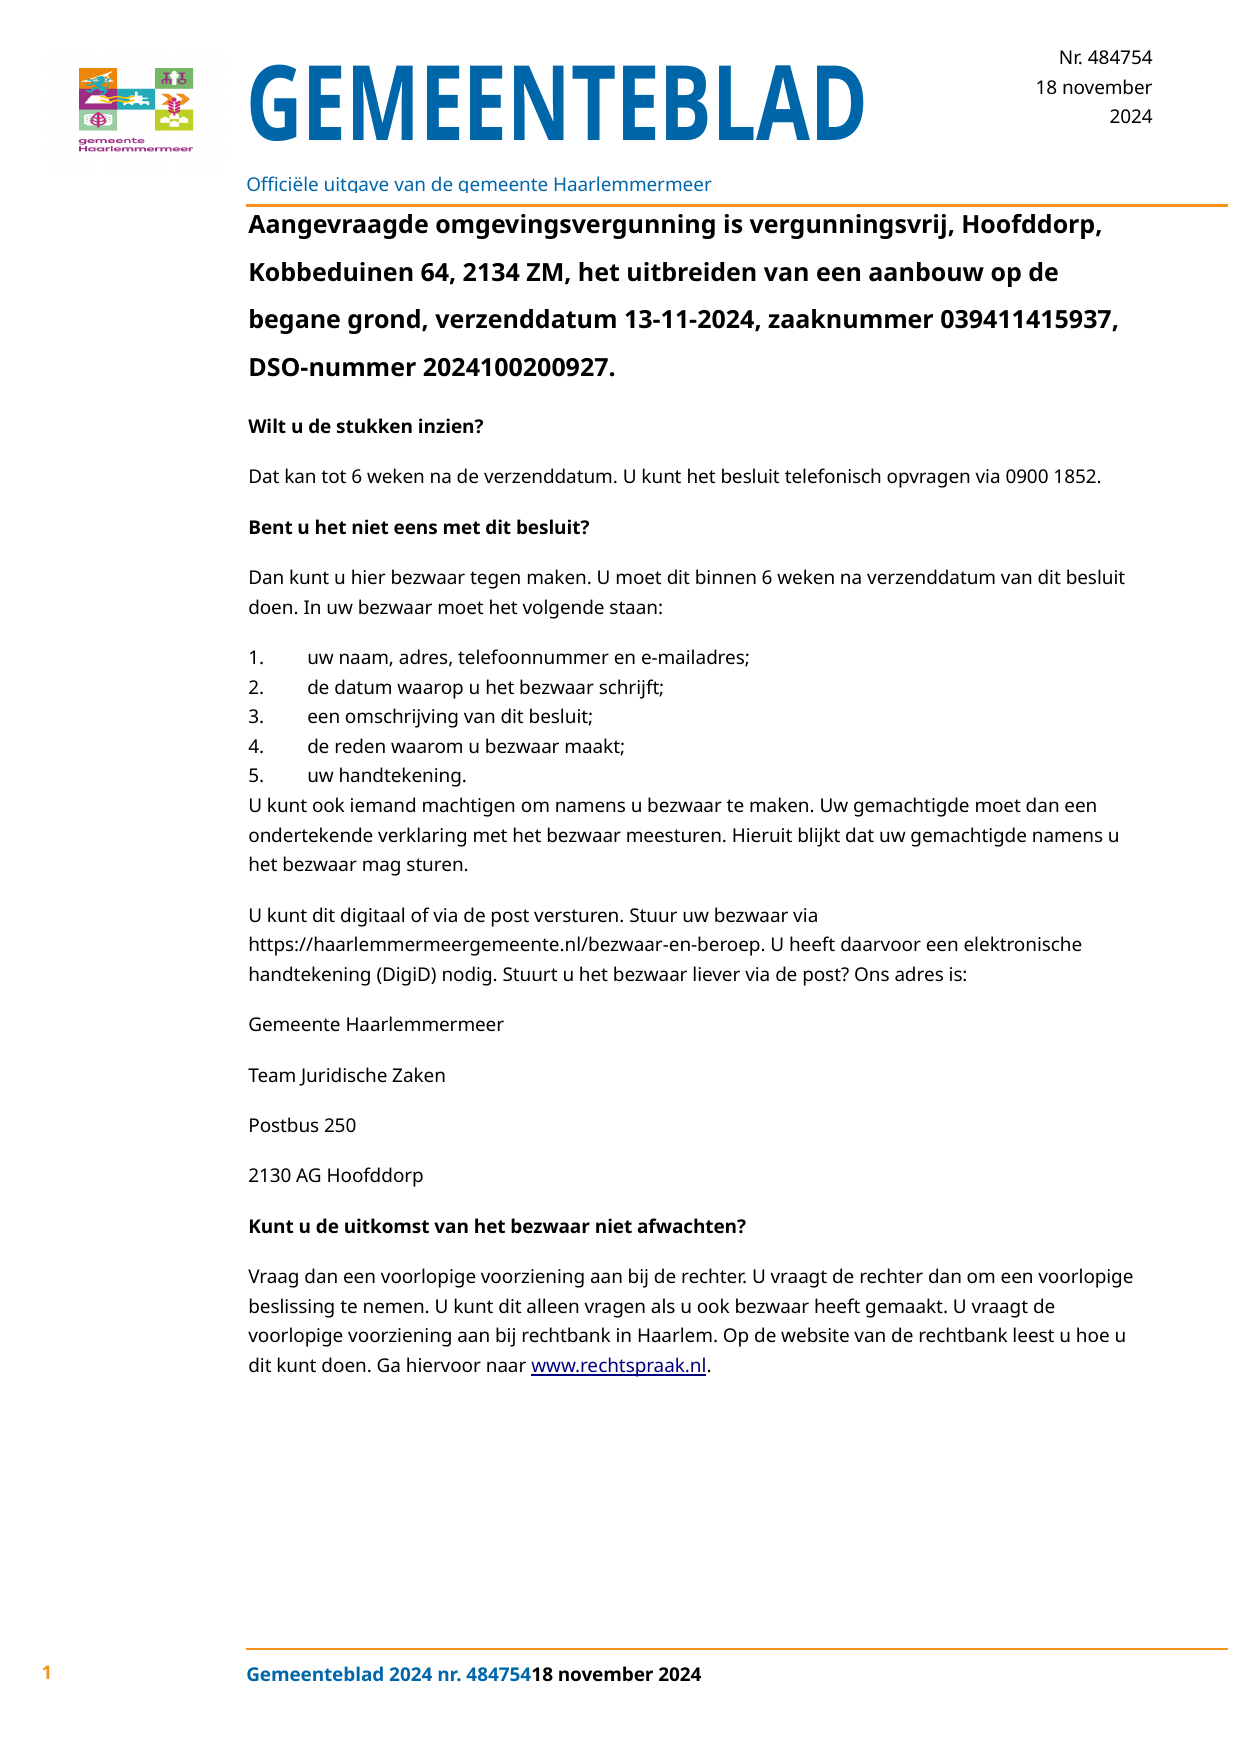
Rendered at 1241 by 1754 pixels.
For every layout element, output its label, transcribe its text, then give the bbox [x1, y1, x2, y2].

text Dat kan tot 6 weken na de verzenddatum. U kunt het besluit telefonisch opvragen via 0900 1852. [248, 463, 1152, 489]
picture [41, 47, 231, 172]
text U kunt dit digitaal of via de post versturen. Stuur uw bezwaar via https://haarlemmermeergemeente.nl/bezwaar-en-beroep. U heeft daarvoor een elektronische handtekening (DigiD) nodig. Stuurt u het bezwaar liever via de post? Ons adres is: [248, 902, 1152, 987]
text Aangevraagde omgevingsvergunning is vergunningsvrij, Hoofddorp, Kobbeduinen 64, 2134 ZM, het uitbreiden van een aanbouw op de begane grond, verzenddatum 13-11-2024, zaaknummer 039411415937, DSO-nummer 2024100200927. [248, 207, 1152, 384]
text Vraag dan een voorlopige voorziening aan bij de rechter. U vraagt de rechter dan om een voorlopige beslissing te nemen. U kunt dit alleen vragen als u ook bezwaar heeft gemaakt. U vraagt de voorlopige voorziening aan bij rechtbank in Haarlem. Op de website van de rechtbank leest u hoe u dit kunt doen. Ga hiervoor naar www.rechtspraak.nl. [248, 1263, 1152, 1378]
list de reden waarom u bezwaar maakt; [248, 733, 1152, 759]
list de datum waarop u het bezwaar schrijft; [248, 674, 1152, 700]
text Bent u het niet eens met dit besluit? [248, 514, 1152, 540]
text U kunt ook iemand machtigen om namens u bezwaar te maken. Uw gemachtigde moet dan een ondertekende verklaring met het bezwaar meesturen. Hieruit blijkt dat uw gemachtigde namens u het bezwaar mag sturen. [248, 792, 1152, 877]
text Team Juridische Zaken [248, 1062, 1152, 1088]
text Dan kunt u hier bezwaar tegen maken. U moet dit binnen 6 weken na verzenddatum van dit besluit doen. In uw bezwaar moet het volgende staan: [248, 564, 1152, 620]
text Postbus 250 [248, 1112, 1152, 1138]
text Gemeente Haarlemmermeer [248, 1011, 1152, 1037]
list uw handtekening. [248, 763, 1152, 788]
text 2130 AG Hoofddorp [248, 1163, 1152, 1188]
list uw naam, adres, telefoonnummer en e-mailadres; [248, 644, 1152, 670]
list een omschrijving van dit besluit; [248, 703, 1152, 729]
text Wilt u de stukken inzien? [248, 413, 1152, 439]
text Kunt u de uitkomst van het bezwaar niet afwachten? [248, 1213, 1152, 1239]
